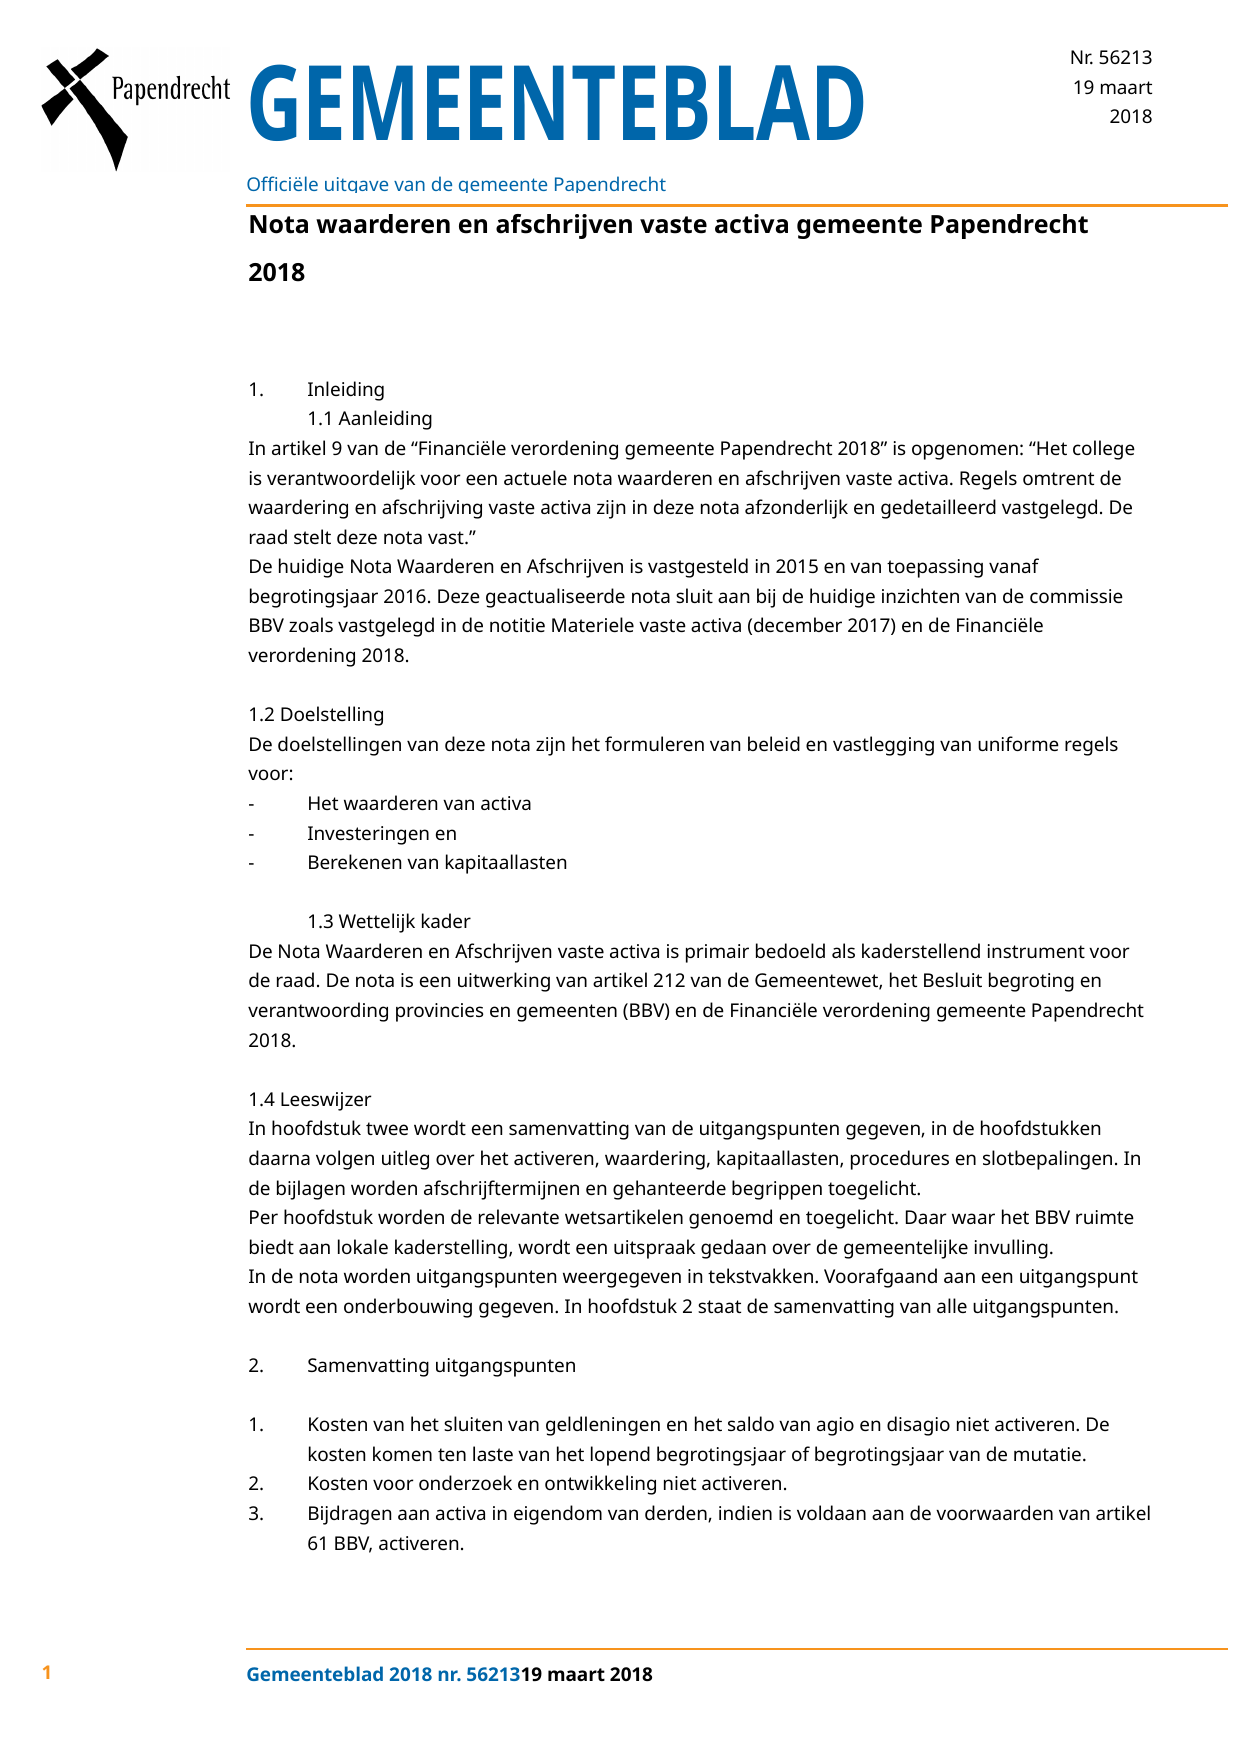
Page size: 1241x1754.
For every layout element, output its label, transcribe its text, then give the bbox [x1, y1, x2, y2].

text Per hoofdstuk worden de relevante wetsartikelen genoemd en toegelicht. Daar waar het BBV ruimte biedt aan lokale kaderstelling, wordt een uitspraak gedaan over de gemeentelijke invulling. [248, 1204, 1152, 1259]
list Inleiding [248, 376, 1152, 402]
text In de nota worden uitgangspunten weergegeven in tekstvakken. Voorafgaand aan een uitgangspunt wordt een onderbouwing gegeven. In hoofdstuk 2 staat de samenvatting van alle uitgangspunten. [248, 1263, 1152, 1319]
text 1.2 Doelstelling [248, 701, 1152, 727]
list Bijdragen aan activa in eigendom van derden, indien is voldaan aan de voorwaarden van artikel 61 BBV, activeren. [248, 1500, 1152, 1555]
list Berekenen van kapitaallasten [248, 849, 1152, 875]
text De huidige Nota Waarderen en Afschrijven is vastgesteld in 2015 en van toepassing vanaf begrotingsjaar 2016. Deze geactualiseerde nota sluit aan bij de huidige inzichten van de commissie BBV zoals vastgelegd in de notitie Materiele vaste activa (december 2017) en de Financiële verordening 2018. [248, 553, 1152, 668]
list 1.1 Aanleiding [248, 406, 1152, 431]
text Nota waarderen en afschrijven vaste activa gemeente Papendrecht 2018 [248, 207, 1152, 288]
text 1.4 Leeswijzer [248, 1086, 1152, 1112]
text In hoofdstuk twee wordt een samenvatting van de uitgangspunten gegeven, in de hoofdstukken daarna volgen uitleg over het activeren, waardering, kapitaallasten, procedures en slotbepalingen. In de bijlagen worden afschrijftermijnen en gehanteerde begrippen toegelicht. [248, 1116, 1152, 1200]
picture [41, 47, 231, 172]
list Kosten van het sluiten van geldleningen en het saldo van agio en disagio niet activeren. De kosten komen ten laste van het lopend begrotingsjaar of begrotingsjaar van de mutatie. [248, 1411, 1152, 1467]
list Kosten voor onderzoek en ontwikkeling niet activeren. [248, 1471, 1152, 1496]
list Samenvatting uitgangspunten [248, 1352, 1152, 1378]
text De doelstellingen van deze nota zijn het formuleren van beleid en vastlegging van uniforme regels voor: [248, 731, 1152, 786]
text De Nota Waarderen en Afschrijven vaste activa is primair bedoeld als kaderstellend instrument voor de raad. De nota is een uitwerking van artikel 212 van de Gemeentewet, het Besluit begroting en verantwoording provincies en gemeenten (BBV) en de Financiële verordening gemeente Papendrecht 2018. [248, 938, 1152, 1052]
list Het waarderen van activa [248, 790, 1152, 816]
text In artikel 9 van de “Financiële verordening gemeente Papendrecht 2018” is opgenomen: “Het college is verantwoordelijk voor een actuele nota waarderen en afschrijven vaste activa. Regels omtrent de waardering en afschrijving vaste activa zijn in deze nota afzonderlijk en gedetailleerd vastgelegd. De raad stelt deze nota vast.” [248, 435, 1152, 549]
list Investeringen en [248, 820, 1152, 845]
list 1.3 Wettelijk kader [248, 908, 1152, 934]
